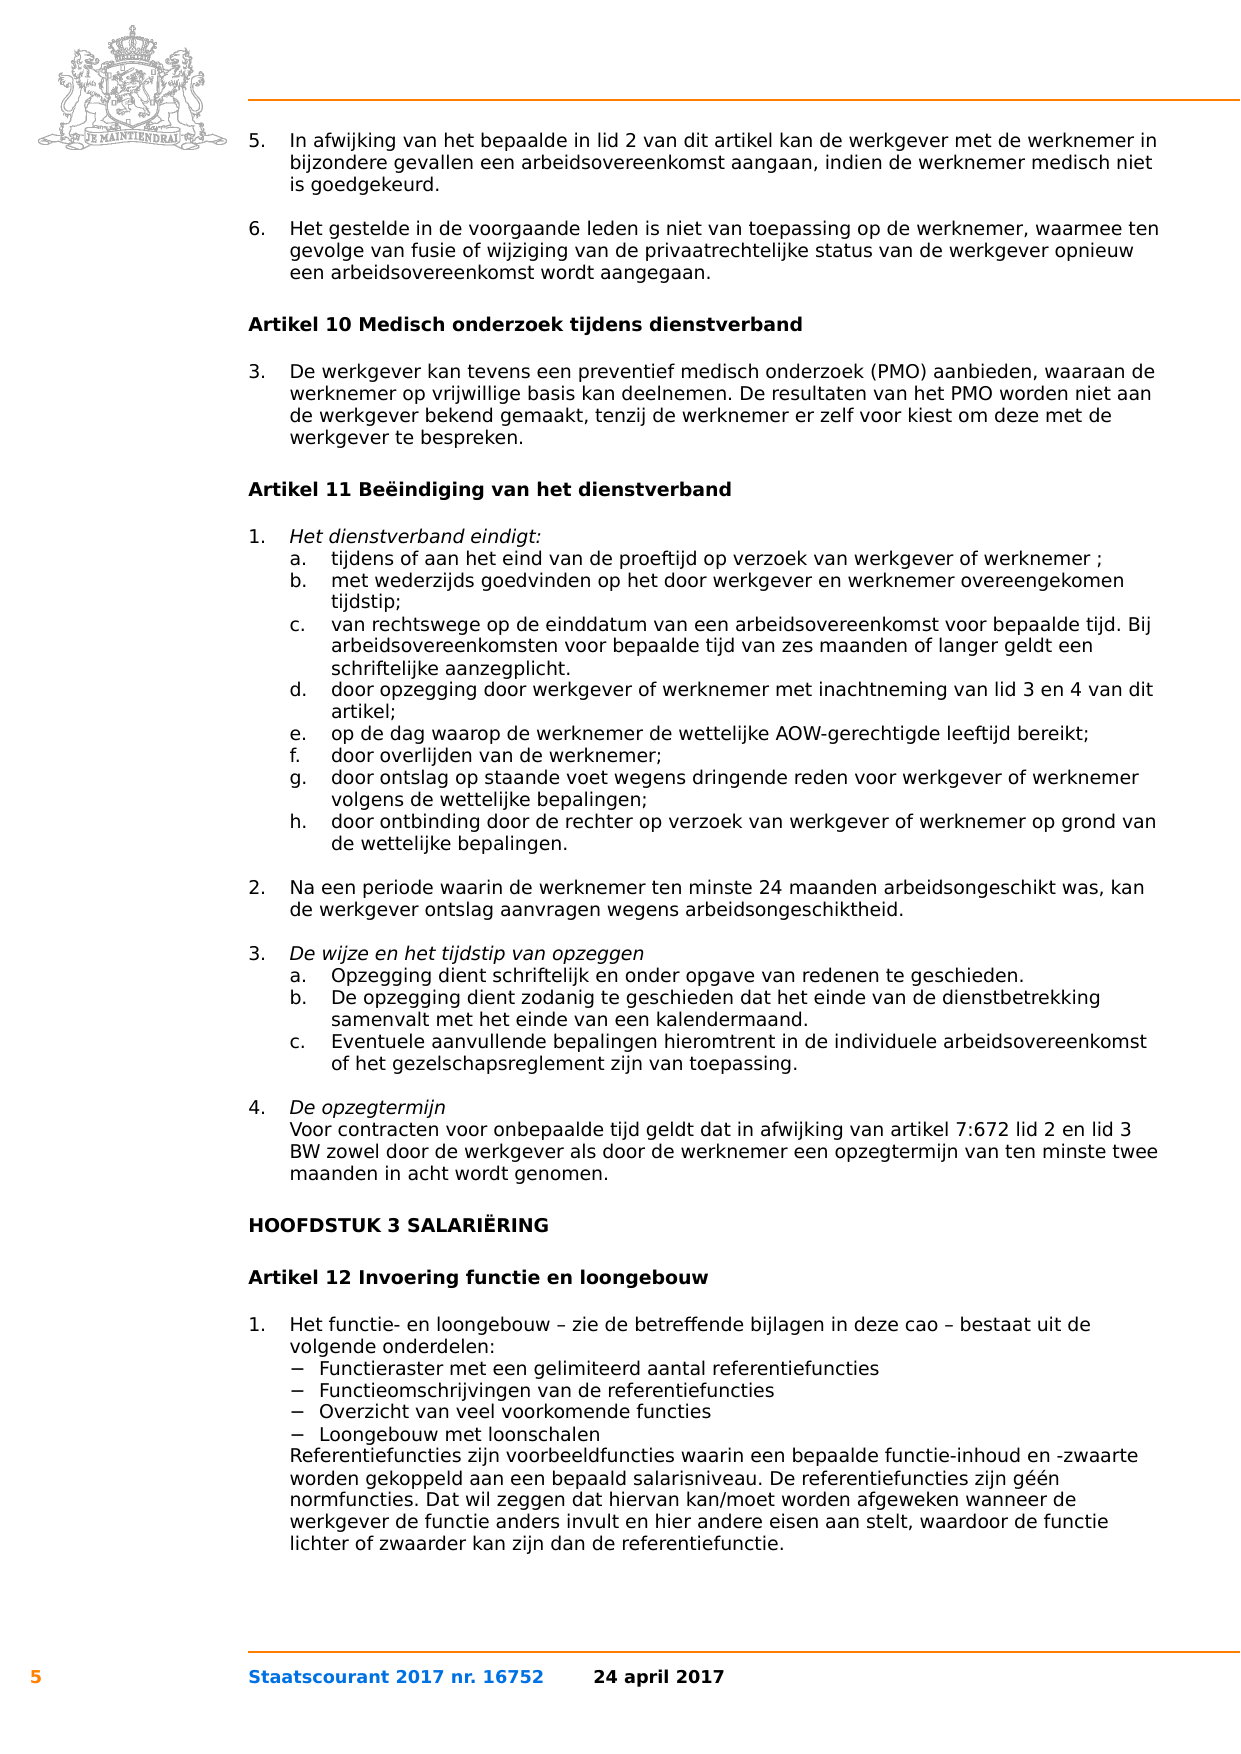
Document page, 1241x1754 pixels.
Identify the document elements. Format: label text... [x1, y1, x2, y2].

text Referentiefuncties zijn voorbeeldfuncties waarin een bepaalde functie-inhoud en -zwaarte worden gekoppeld aan een bepaald salarisniveau. De referentiefuncties zijn géén normfuncties. Dat wil zeggen dat hiervan kan/moet worden afgeweken wanneer de werkgever de functie anders invult en hier andere eisen aan stelt, waardoor de functie lichter of zwaarder kan zijn dan de referentiefunctie. [289, 1445, 1163, 1555]
text f. door overlijden van de werknemer; [289, 745, 1163, 767]
text Voor contracten voor onbepaalde tijd geldt dat in afwijking van artikel 7:672 lid 2 en lid 3 BW zowel door de werkgever als door de werknemer een opzegtermijn van ten minste twee maanden in acht wordt genomen. [289, 1119, 1163, 1184]
text 5. In afwijking van het bepaalde in lid 2 van dit artikel kan de werkgever met de werknemer in bijzondere gevallen een arbeidsovereenkomst aangaan, indien de werknemer medisch niet is goedgekeurd. [248, 130, 1163, 196]
subtitle Artikel 10 Medisch onderzoek tijdens dienstverband [248, 314, 1163, 336]
text 1. Het functie- en loongebouw – zie de betreffende bijlagen in deze cao – bestaat uit de volgende onderdelen: [248, 1313, 1163, 1357]
text 3. De wijze en het tijdstip van opzeggen [248, 943, 1163, 965]
picture [38, 25, 227, 150]
subtitle Artikel 11 Beëindiging van het dienstverband [248, 478, 1163, 501]
text h. door ontbinding door de rechter op verzoek van werkgever of werknemer op grond van de wettelijke bepalingen. [289, 811, 1163, 855]
text − Loongebouw met loonschalen [289, 1423, 1163, 1445]
text 2. Na een periode waarin de werknemer ten minste 24 maanden arbeidsongeschikt was, kan de werkgever ontslag aanvragen wegens arbeidsongeschiktheid. [248, 877, 1163, 921]
text c. Eventuele aanvullende bepalingen hieromtrent in de individuele arbeidsovereenkomst of het gezelschapsreglement zijn van toepassing. [289, 1031, 1163, 1075]
text a. Opzegging dient schriftelijk en onder opgave van redenen te geschieden. [289, 965, 1163, 987]
text d. door opzegging door werkgever of werknemer met inachtneming van lid 3 en 4 van dit artikel; [289, 679, 1163, 723]
text − Functieraster met een gelimiteerd aantal referentiefuncties [289, 1357, 1163, 1379]
text e. op de dag waarop de werknemer de wettelijke AOW-gerechtigde leeftijd bereikt; [289, 723, 1163, 745]
text 1. Het dienstverband eindigt: [248, 526, 1163, 547]
text 3. De werkgever kan tevens een preventief medisch onderzoek (PMO) aanbieden, waaraan de werknemer op vrijwillige basis kan deelnemen. De resultaten van het PMO worden niet aan de werkgever bekend gemaakt, tenzij de werknemer er zelf voor kiest om deze met de werkgever te bespreken. [248, 361, 1163, 448]
text g. door ontslag op staande voet wegens dringende reden voor werkgever of werknemer volgens de wettelijke bepalingen; [289, 767, 1163, 811]
text − Overzicht van veel voorkomende functies [289, 1401, 1163, 1423]
text 6. Het gestelde in de voorgaande leden is niet van toepassing op de werknemer, waarmee ten gevolge van fusie of wijziging van de privaatrechtelijke status van de werkgever opnieuw een arbeidsovereenkomst wordt aangegaan. [248, 218, 1163, 284]
text − Functieomschrijvingen van de referentiefuncties [289, 1379, 1163, 1401]
text b. met wederzijds goedvinden op het door werkgever en werknemer overeengekomen tijdstip; [289, 569, 1163, 613]
subtitle HOOFDSTUK 3 SALARIËRING [248, 1214, 1163, 1237]
text c. van rechtswege op de einddatum van een arbeidsovereenkomst voor bepaalde tijd. Bij arbeidsovereenkomsten voor bepaalde tijd van zes maanden of langer geldt een schriftelijke aanzegplicht. [289, 613, 1163, 679]
text 4. De opzegtermijn [248, 1097, 1163, 1119]
subtitle Artikel 12 Invoering functie en loongebouw [248, 1267, 1163, 1288]
text b. De opzegging dient zodanig te geschieden dat het einde van de dienstbetrekking samenvalt met het einde van een kalendermaand. [289, 987, 1163, 1031]
text a. tijdens of aan het eind van de proeftijd op verzoek van werkgever of werknemer ; [289, 547, 1163, 569]
